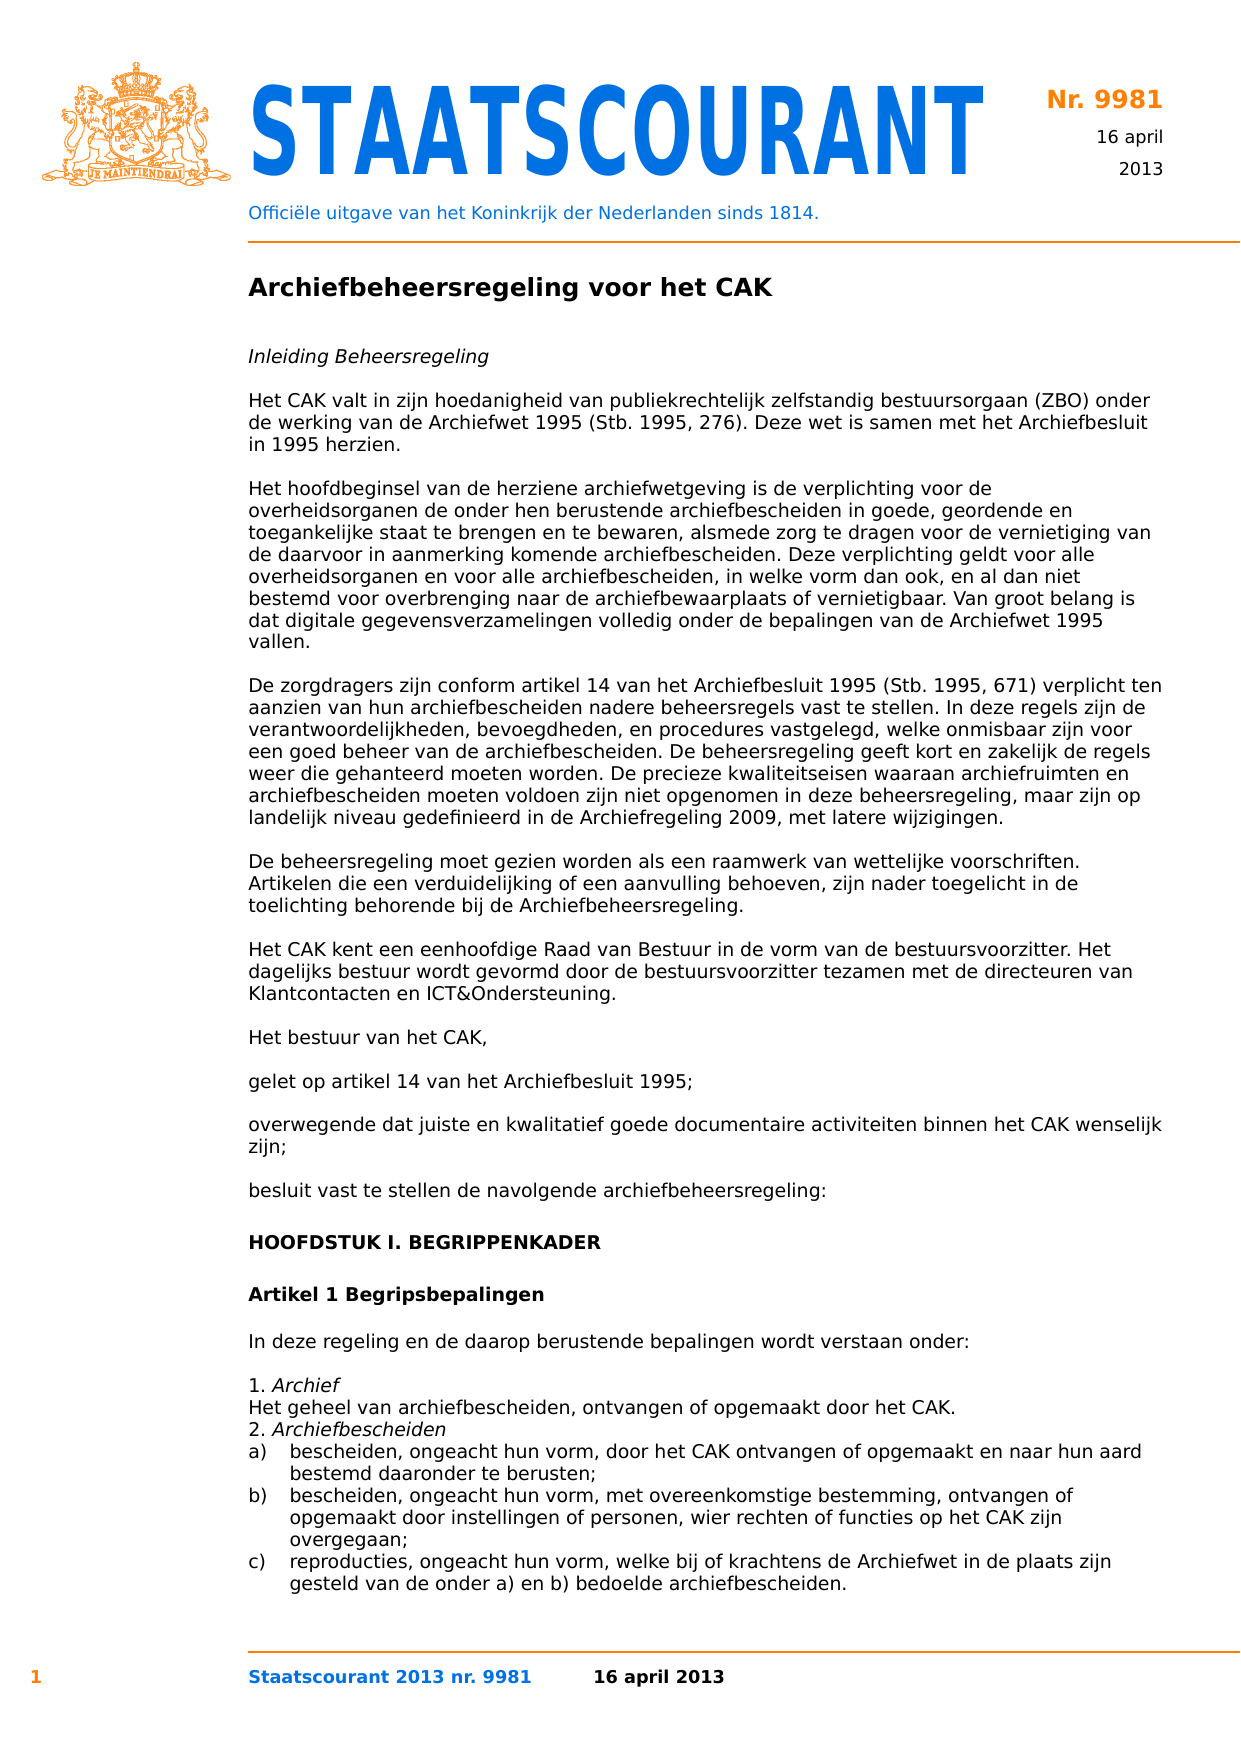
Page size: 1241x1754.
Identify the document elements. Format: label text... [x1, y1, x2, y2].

table_cell 2013 [998, 153, 1240, 203]
text De beheersregeling moet gezien worden als een raamwerk van wettelijke voorschriften. Artikelen die een verduidelijking of een aanvulling behoeven, zijn nader toegelicht in de toelichting behorende bij de Archiefbeheersregeling. [248, 851, 1163, 917]
table_cell Officiële uitgave van het Koninkrijk der Nederlanden sinds 1814. [248, 203, 1240, 241]
text Het CAK kent een eenhoofdige Raad van Bestuur in de vorm van de bestuursvoorzitter. Het dagelijks bestuur wordt gevormd door de bestuursvoorzitter tezamen met de directeuren van Klantcontacten en ICT&Ondersteuning. [248, 939, 1163, 1005]
text 2. Archiefbescheiden [248, 1419, 1163, 1441]
text a) bescheiden, ongeacht hun vorm, door het CAK ontvangen of opgemaakt en naar hun aard bestemd daaronder te berusten; [248, 1441, 1163, 1485]
text In deze regeling en de daarop berustende bepalingen wordt verstaan onder: [248, 1331, 1163, 1353]
table_header Nr. 9981 [998, 62, 1240, 121]
text b) bescheiden, ongeacht hun vorm, met overeenkomstige bestemming, ontvangen of opgemaakt door instellingen of personen, wier rechten of functies op het CAK zijn overgegaan; [248, 1485, 1163, 1551]
text Het geheel van archiefbescheiden, ontvangen of opgemaakt door het CAK. [248, 1397, 1163, 1419]
text De zorgdragers zijn conform artikel 14 van het Archiefbesluit 1995 (Stb. 1995, 671) verplicht ten aanzien van hun archiefbescheiden nadere beheersregels vast te stellen. In deze regels zijn de verantwoordelijkheden, bevoegdheden, en procedures vastgelegd, welke onmisbaar zijn voor een goed beheer van de archiefbescheiden. De beheersregeling geeft kort en zakelijk de regels weer die gehanteerd moeten worden. De precieze kwaliteitseisen waaraan archiefruimten en archiefbescheiden moeten voldoen zijn niet opgenomen in deze beheersregeling, maar zijn op landelijk niveau gedefinieerd in de Archiefregeling 2009, met latere wijzigingen. [248, 675, 1163, 829]
subtitle Artikel 1 Begripsbepalingen [248, 1284, 1163, 1306]
text Het hoofdbeginsel van de herziene archiefwetgeving is de verplichting voor de overheidsorganen de onder hen berustende archiefbescheiden in goede, geordende en toegankelijke staat te brengen en te bewaren, alsmede zorg te dragen voor de vernietiging van de daarvoor in aanmerking komende archiefbescheiden. Deze verplichting geldt voor alle overheidsorganen en voor alle archiefbescheiden, in welke vorm dan ook, en al dan niet bestemd voor overbrenging naar de archiefbewaarplaats of vernietigbaar. Van groot belang is dat digitale gegevensverzamelingen volledig onder de bepalingen van de Archiefwet 1995 vallen. [248, 478, 1163, 653]
picture [41, 62, 231, 186]
text c) reproducties, ongeacht hun vorm, welke bij of krachtens de Archiefwet in de plaats zijn gesteld van de onder a) en b) bedoelde archiefbescheiden. [248, 1551, 1163, 1595]
table_cell 16 april [998, 121, 1240, 153]
text overwegende dat juiste en kwalitatief goede documentaire activiteiten binnen het CAK wenselijk zijn; [248, 1114, 1163, 1158]
table_header STAATSCOURANT [248, 62, 998, 203]
text Het CAK valt in zijn hoedanigheid van publiekrechtelijk zelfstandig bestuursorgaan (ZBO) onder de werking van de Archiefwet 1995 (Stb. 1995, 276). Deze wet is samen met het Archiefbesluit in 1995 herzien. [248, 390, 1163, 456]
subtitle HOOFDSTUK I. BEGRIPPENKADER [248, 1232, 1163, 1254]
text gelet op artikel 14 van het Archiefbesluit 1995; [248, 1071, 1163, 1092]
table_header [25, 62, 248, 241]
subtitle Inleiding Beheersregeling [248, 346, 1163, 368]
text besluit vast te stellen de navolgende archiefbeheersregeling: [248, 1180, 1163, 1202]
text Het bestuur van het CAK, [248, 1027, 1163, 1049]
text 1. Archief [248, 1375, 1163, 1397]
subtitle Archiefbeheersregeling voor het CAK [248, 273, 1163, 302]
